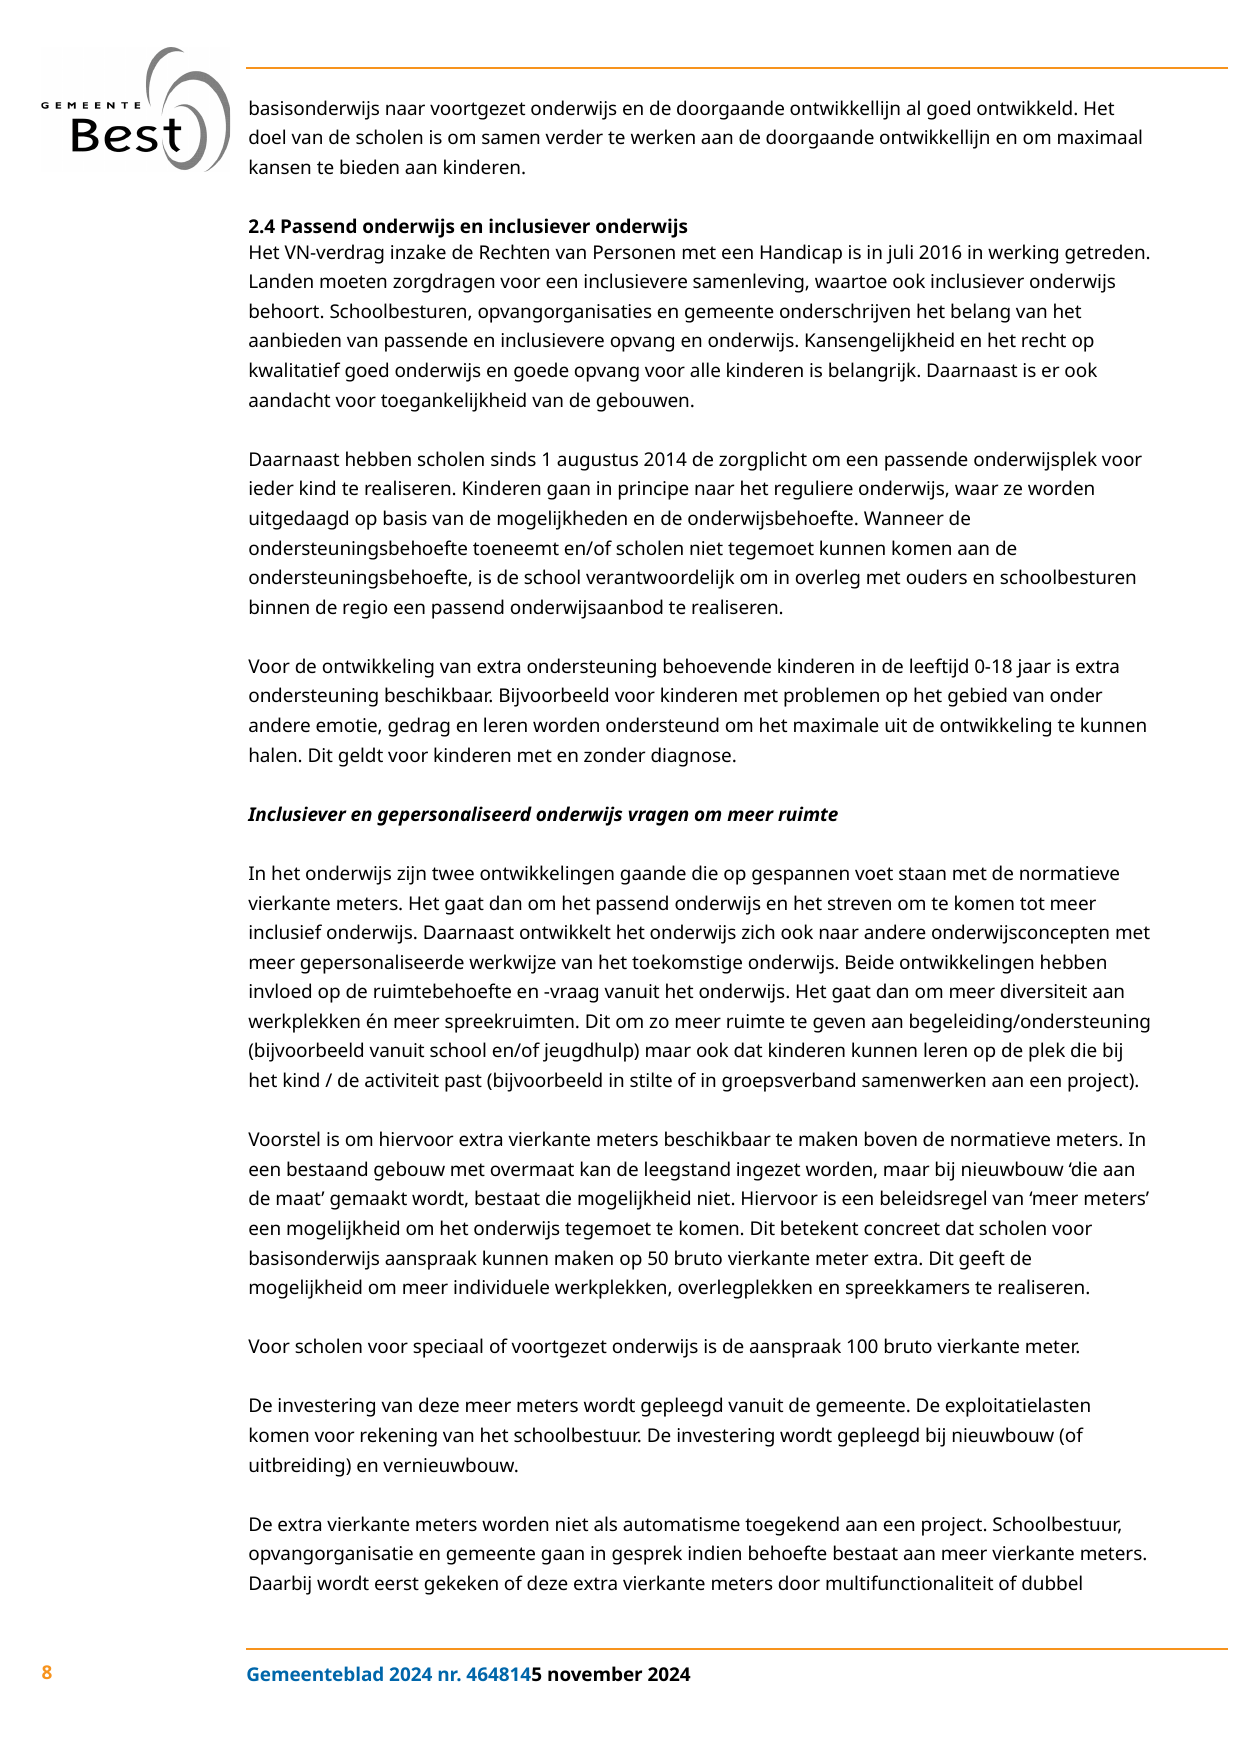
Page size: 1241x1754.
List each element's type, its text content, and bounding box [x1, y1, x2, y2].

picture [41, 47, 231, 172]
text basisonderwijs naar voortgezet onderwijs en de doorgaande ontwikkellijn al goed ontwikkeld. Het doel van de scholen is om samen verder te werken aan de doorgaande ontwikkellijn en om maximaal kansen te bieden aan kinderen. [248, 95, 1152, 180]
text Voor de ontwikkeling van extra ondersteuning behoevende kinderen in de leeftijd 0-18 jaar is extra ondersteuning beschikbaar. Bijvoorbeeld voor kinderen met problemen op het gebied van onder andere emotie, gedrag en leren worden ondersteund om het maximale uit de ontwikkeling te kunnen halen. Dit geldt voor kinderen met en zonder diagnose. [248, 653, 1152, 767]
text Het VN-verdrag inzake de Rechten van Personen met een Handicap is in juli 2016 in werking getreden. Landen moeten zorgdragen voor een inclusievere samenleving, waartoe ook inclusiever onderwijs behoort. Schoolbesturen, opvangorganisaties en gemeente onderschrijven het belang van het aanbieden van passende en inclusievere opvang en onderwijs. Kansengelijkheid en het recht op kwalitatief goed onderwijs en goede opvang voor alle kinderen is belangrijk. Daarnaast is er ook aandacht voor toegankelijkheid van de gebouwen. [248, 239, 1152, 412]
table_header Inclusiever en gepersonaliseerd onderwijs vragen om meer ruimte In het onderwijs zijn twee ontwikkelingen gaande die op gespannen voet staan met de normatieve vierkante meters. Het gaat dan om het passend onderwijs en het streven om te komen tot meer inclusief onderwijs. Daarnaast ontwikkelt het onderwijs zich ook naar andere onderwijsconcepten met meer gepersonaliseerde werkwijze van het toekomstige onderwijs. Beide ontwikkelingen hebben invloed op de ruimtebehoefte en -vraag vanuit het onderwijs. Het gaat dan om meer diversiteit aan werkplekken én meer spreekruimten. Dit om zo meer ruimte te geven aan begeleiding/ondersteuning (bijvoorbeeld vanuit school en/of jeugdhulp) maar ook dat kinderen kunnen leren op de plek die bij het kind / de activiteit past (bijvoorbeeld in stilte of in groepsverband samenwerken aan een project). Voorstel is om hiervoor extra vierkante meters beschikbaar te maken boven de normatieve meters. In een bestaand gebouw met overmaat kan de leegstand ingezet worden, maar bij nieuwbouw ‘die aan de maat’ gemaakt wordt, bestaat die mogelijkheid niet. Hiervoor is een beleidsregel van ‘meer meters’ een mogelijkheid om het onderwijs tegemoet te komen. Dit betekent concreet dat scholen voor basisonderwijs aanspraak kunnen maken op 50 bruto vierkante meter extra. Dit geeft de mogelijkheid om meer individuele werkplekken, overlegplekken en spreekkamers te realiseren. Voor scholen voor speciaal of voortgezet onderwijs is de aanspraak 100 bruto vierkante meter. De investering van deze meer meters wordt gepleegd vanuit de gemeente. De exploitatielasten komen voor rekening van het schoolbestuur. De investering wordt gepleegd bij nieuwbouw (of uitbreiding) en vernieuwbouw. De extra vierkante meters worden niet als automatisme toegekend aan een project. Schoolbestuur, opvangorganisatie en gemeente gaan in gesprek indien behoefte bestaat aan meer vierkante meters. Daarbij wordt eerst gekeken of deze extra vierkante meters door multifunctionaliteit of dubbel [248, 801, 1152, 1596]
text 2.4 Passend onderwijs en inclusiever onderwijs [248, 213, 1152, 239]
text Daarnaast hebben scholen sinds 1 augustus 2014 de zorgplicht om een passende onderwijsplek voor ieder kind te realiseren. Kinderen gaan in principe naar het reguliere onderwijs, waar ze worden uitgedaagd op basis van de mogelijkheden en de onderwijsbehoefte. Wanneer de ondersteuningsbehoefte toeneemt en/of scholen niet tegemoet kunnen komen aan de ondersteuningsbehoefte, is de school verantwoordelijk om in overleg met ouders en schoolbesturen binnen de regio een passend onderwijsaanbod te realiseren. [248, 446, 1152, 619]
